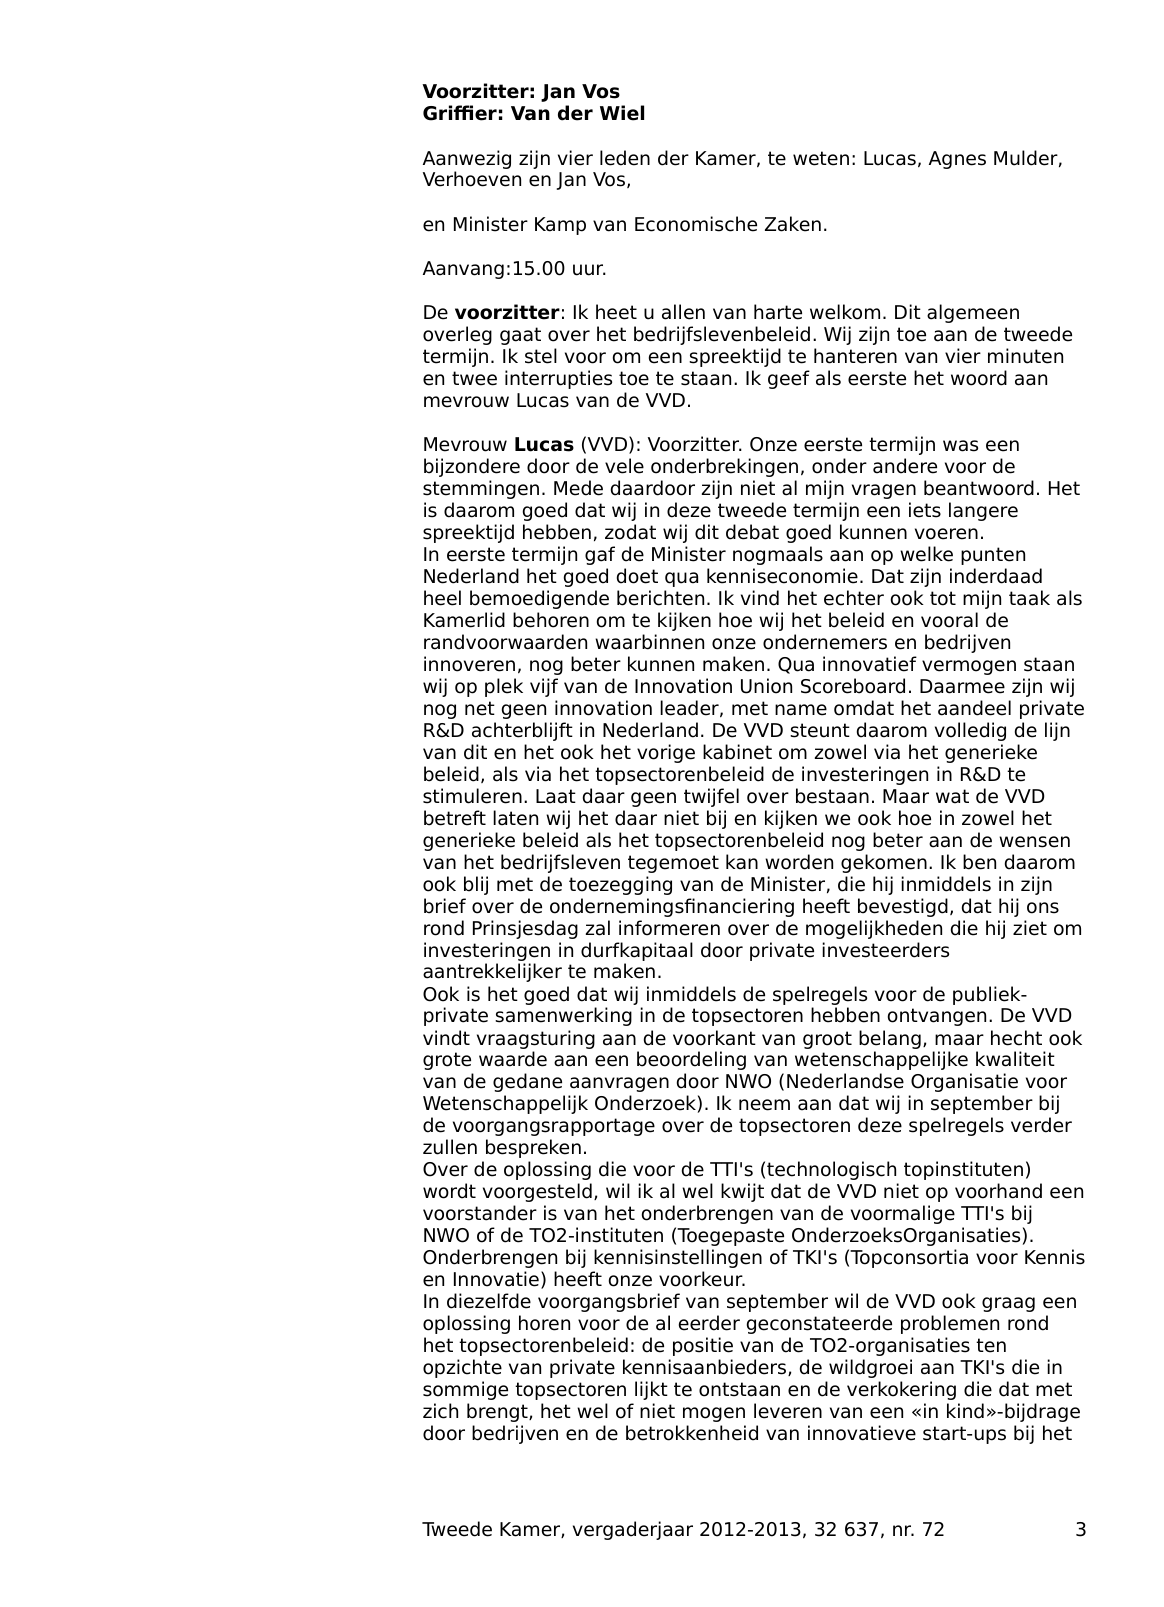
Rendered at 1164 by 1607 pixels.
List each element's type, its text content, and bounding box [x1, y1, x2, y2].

text Over de oplossing die voor de TTI's (technologisch topinstituten) wordt voorgesteld, wil ik al wel kwijt dat de VVD niet op voorhand een voorstander is van het onderbrengen van de voormalige TTI's bij NWO of de TO2-instituten (Toegepaste OnderzoeksOrganisaties). Onderbrengen bij kennisinstellingen of TKI's (Topconsortia voor Kennis en Innovatie) heeft onze voorkeur. [422, 1159, 1087, 1291]
text Aanvang:15.00 uur. [422, 258, 1087, 280]
text Voorzitter: Jan Vos [422, 81, 1087, 103]
text Mevrouw Lucas (VVD): Voorzitter. Onze eerste termijn was een bijzondere door de vele onderbrekingen, onder andere voor de stemmingen. Mede daardoor zijn niet al mijn vragen beantwoord. Het is daarom goed dat wij in deze tweede termijn een iets langere spreektijd hebben, zodat wij dit debat goed kunnen voeren. [422, 434, 1087, 544]
text In eerste termijn gaf de Minister nogmaals aan op welke punten Nederland het goed doet qua kenniseconomie. Dat zijn inderdaad heel bemoedigende berichten. Ik vind het echter ook tot mijn taak als Kamerlid behoren om te kijken hoe wij het beleid en vooral de randvoorwaarden waarbinnen onze ondernemers en bedrijven innoveren, nog beter kunnen maken. Qua innovatief vermogen staan wij op plek vijf van de Innovation Union Scoreboard. Daarmee zijn wij nog net geen innovation leader, met name omdat het aandeel private R&D achterblijft in Nederland. De VVD steunt daarom volledig de lijn van dit en het ook het vorige kabinet om zowel via het generieke beleid, als via het topsectorenbeleid de investeringen in R&D te stimuleren. Laat daar geen twijfel over bestaan. Maar wat de VVD betreft laten wij het daar niet bij en kijken we ook hoe in zowel het generieke beleid als het topsectorenbeleid nog beter aan de wensen van het bedrijfsleven tegemoet kan worden gekomen. Ik ben daarom ook blij met de toezegging van de Minister, die hij inmiddels in zijn brief over de ondernemingsfinanciering heeft bevestigd, dat hij ons rond Prinsjesdag zal informeren over de mogelijkheden die hij ziet om investeringen in durfkapitaal door private investeerders aantrekkelijker te maken. [422, 544, 1087, 983]
text In diezelfde voorgangsbrief van september wil de VVD ook graag een oplossing horen voor de al eerder geconstateerde problemen rond het topsectorenbeleid: de positie van de TO2-organisaties ten opzichte van private kennisaanbieders, de wildgroei aan TKI's die in sommige topsectoren lijkt te ontstaan en de verkokering die dat met zich brengt, het wel of niet mogen leveren van een «in kind»-bijdrage door bedrijven en de betrokkenheid van innovatieve start-ups bij het [422, 1291, 1087, 1445]
text Aanwezig zijn vier leden der Kamer, te weten: Lucas, Agnes Mulder, Verhoeven en Jan Vos, [422, 147, 1087, 191]
text Ook is het goed dat wij inmiddels de spelregels voor de publiek-private samenwerking in de topsectoren hebben ontvangen. De VVD vindt vraagsturing aan de voorkant van groot belang, maar hecht ook grote waarde aan een beoordeling van wetenschappelijke kwaliteit van de gedane aanvragen door NWO (Nederlandse Organisatie voor Wetenschappelijk Onderzoek). Ik neem aan dat wij in september bij de voorgangsrapportage over de topsectoren deze spelregels verder zullen bespreken. [422, 983, 1087, 1159]
text en Minister Kamp van Economische Zaken. [422, 213, 1087, 236]
text Griffier: Van der Wiel [422, 103, 1087, 125]
text De voorzitter: Ik heet u allen van harte welkom. Dit algemeen overleg gaat over het bedrijfslevenbeleid. Wij zijn toe aan de tweede termijn. Ik stel voor om een spreektijd te hanteren van vier minuten en twee interrupties toe te staan. Ik geef als eerste het woord aan mevrouw Lucas van de VVD. [422, 302, 1087, 412]
